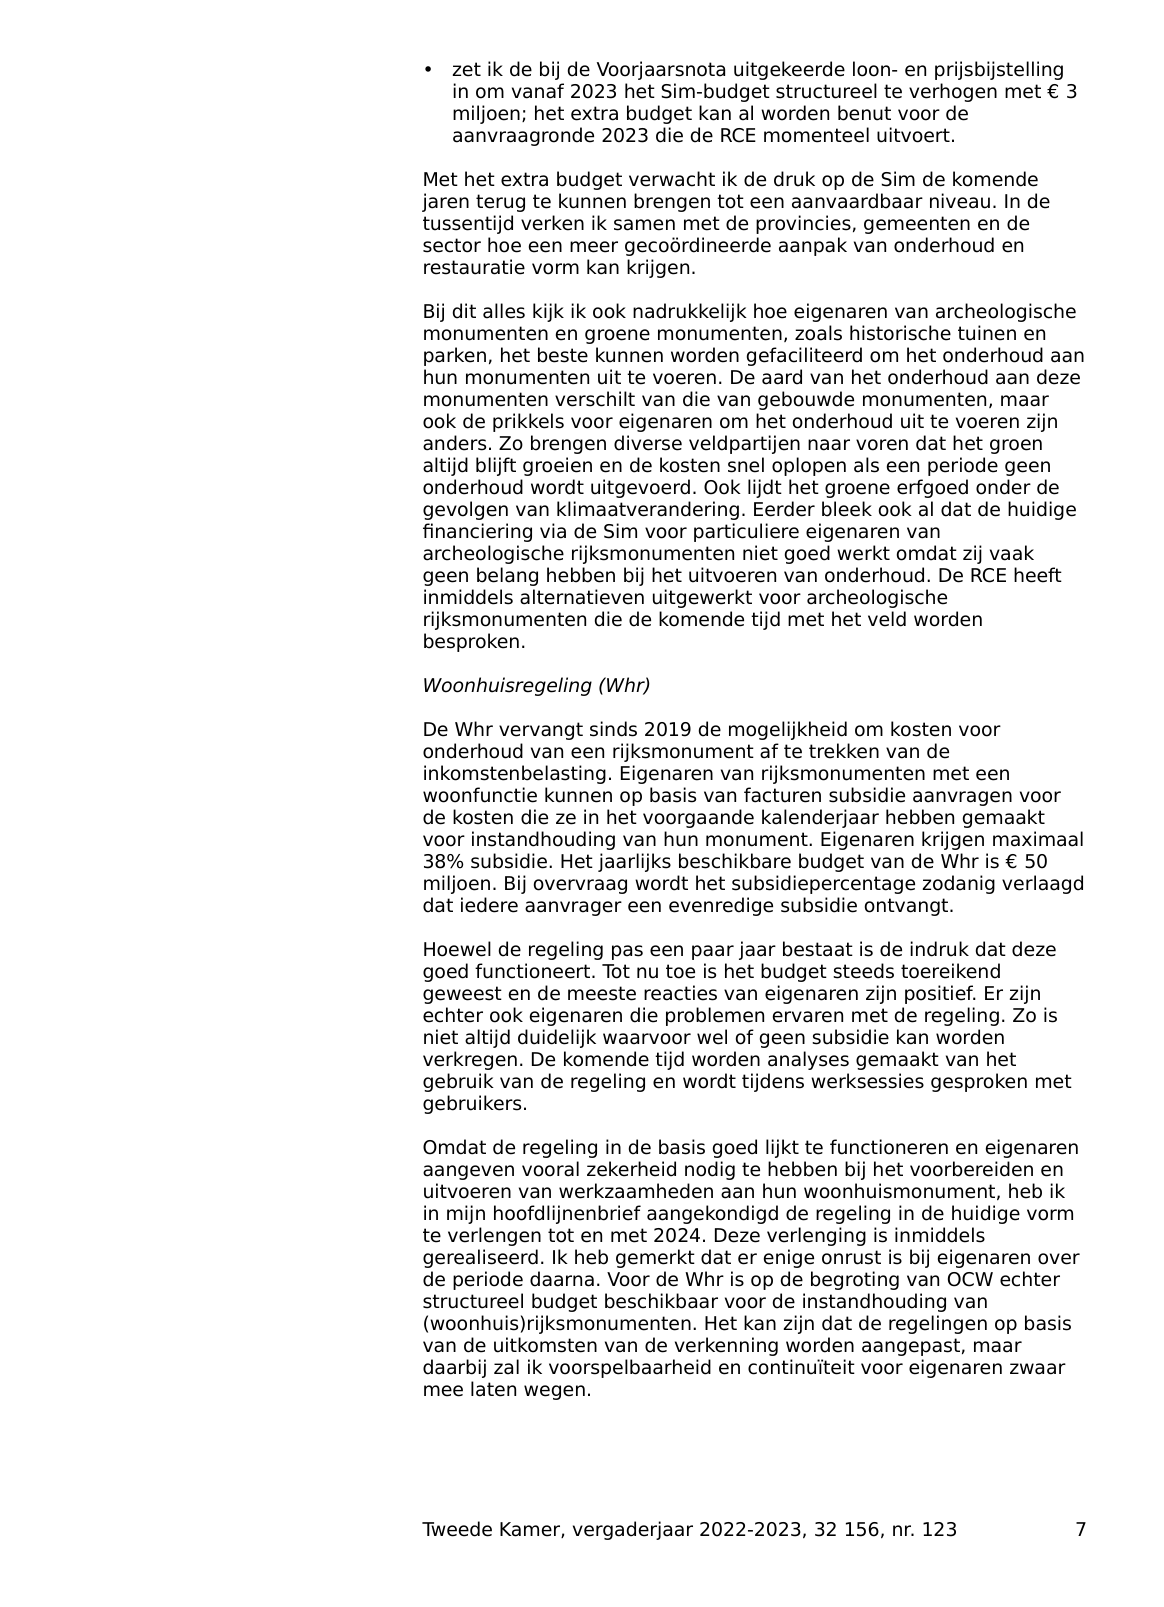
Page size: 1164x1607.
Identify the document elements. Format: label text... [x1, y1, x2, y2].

text • zet ik de bij de Voorjaarsnota uitgekeerde loon- en prijsbijstelling in om vanaf 2023 het Sim-budget structureel te verhogen met € 3 miljoen; het extra budget kan al worden benut voor de aanvraagronde 2023 die de RCE momenteel uitvoert. [422, 59, 1087, 147]
subtitle Woonhuisregeling (Whr) [422, 675, 1087, 697]
text Bij dit alles kijk ik ook nadrukkelijk hoe eigenaren van archeologische monumenten en groene monumenten, zoals historische tuinen en parken, het beste kunnen worden gefaciliteerd om het onderhoud aan hun monumenten uit te voeren. De aard van het onderhoud aan deze monumenten verschilt van die van gebouwde monumenten, maar ook de prikkels voor eigenaren om het onderhoud uit te voeren zijn anders. Zo brengen diverse veldpartijen naar voren dat het groen altijd blijft groeien en de kosten snel oplopen als een periode geen onderhoud wordt uitgevoerd. Ook lijdt het groene erfgoed onder de gevolgen van klimaatverandering. Eerder bleek ook al dat de huidige financiering via de Sim voor particuliere eigenaren van archeologische rijksmonumenten niet goed werkt omdat zij vaak geen belang hebben bij het uitvoeren van onderhoud. De RCE heeft inmiddels alternatieven uitgewerkt voor archeologische rijksmonumenten die de komende tijd met het veld worden besproken. [422, 301, 1087, 653]
text Hoewel de regeling pas een paar jaar bestaat is de indruk dat deze goed functioneert. Tot nu toe is het budget steeds toereikend geweest en de meeste reacties van eigenaren zijn positief. Er zijn echter ook eigenaren die problemen ervaren met de regeling. Zo is niet altijd duidelijk waarvoor wel of geen subsidie kan worden verkregen. De komende tijd worden analyses gemaakt van het gebruik van de regeling en wordt tijdens werksessies gesproken met gebruikers. [422, 939, 1087, 1115]
text De Whr vervangt sinds 2019 de mogelijkheid om kosten voor onderhoud van een rijksmonument af te trekken van de inkomstenbelasting. Eigenaren van rijksmonumenten met een woonfunctie kunnen op basis van facturen subsidie aanvragen voor de kosten die ze in het voorgaande kalenderjaar hebben gemaakt voor instandhouding van hun monument. Eigenaren krijgen maximaal 38% subsidie. Het jaarlijks beschikbare budget van de Whr is € 50 miljoen. Bij overvraag wordt het subsidiepercentage zodanig verlaagd dat iedere aanvrager een evenredige subsidie ontvangt. [422, 719, 1087, 917]
text Omdat de regeling in de basis goed lijkt te functioneren en eigenaren aangeven vooral zekerheid nodig te hebben bij het voorbereiden en uitvoeren van werkzaamheden aan hun woonhuismonument, heb ik in mijn hoofdlijnenbrief aangekondigd de regeling in de huidige vorm te verlengen tot en met 2024. Deze verlenging is inmiddels gerealiseerd. Ik heb gemerkt dat er enige onrust is bij eigenaren over de periode daarna. Voor de Whr is op de begroting van OCW echter structureel budget beschikbaar voor de instandhouding van (woonhuis)rijksmonumenten. Het kan zijn dat de regelingen op basis van de uitkomsten van de verkenning worden aangepast, maar daarbij zal ik voorspelbaarheid en continuïteit voor eigenaren zwaar mee laten wegen. [422, 1137, 1087, 1401]
text Met het extra budget verwacht ik de druk op de Sim de komende jaren terug te kunnen brengen tot een aanvaardbaar niveau. In de tussentijd verken ik samen met de provincies, gemeenten en de sector hoe een meer gecoördineerde aanpak van onderhoud en restauratie vorm kan krijgen. [422, 169, 1087, 279]
